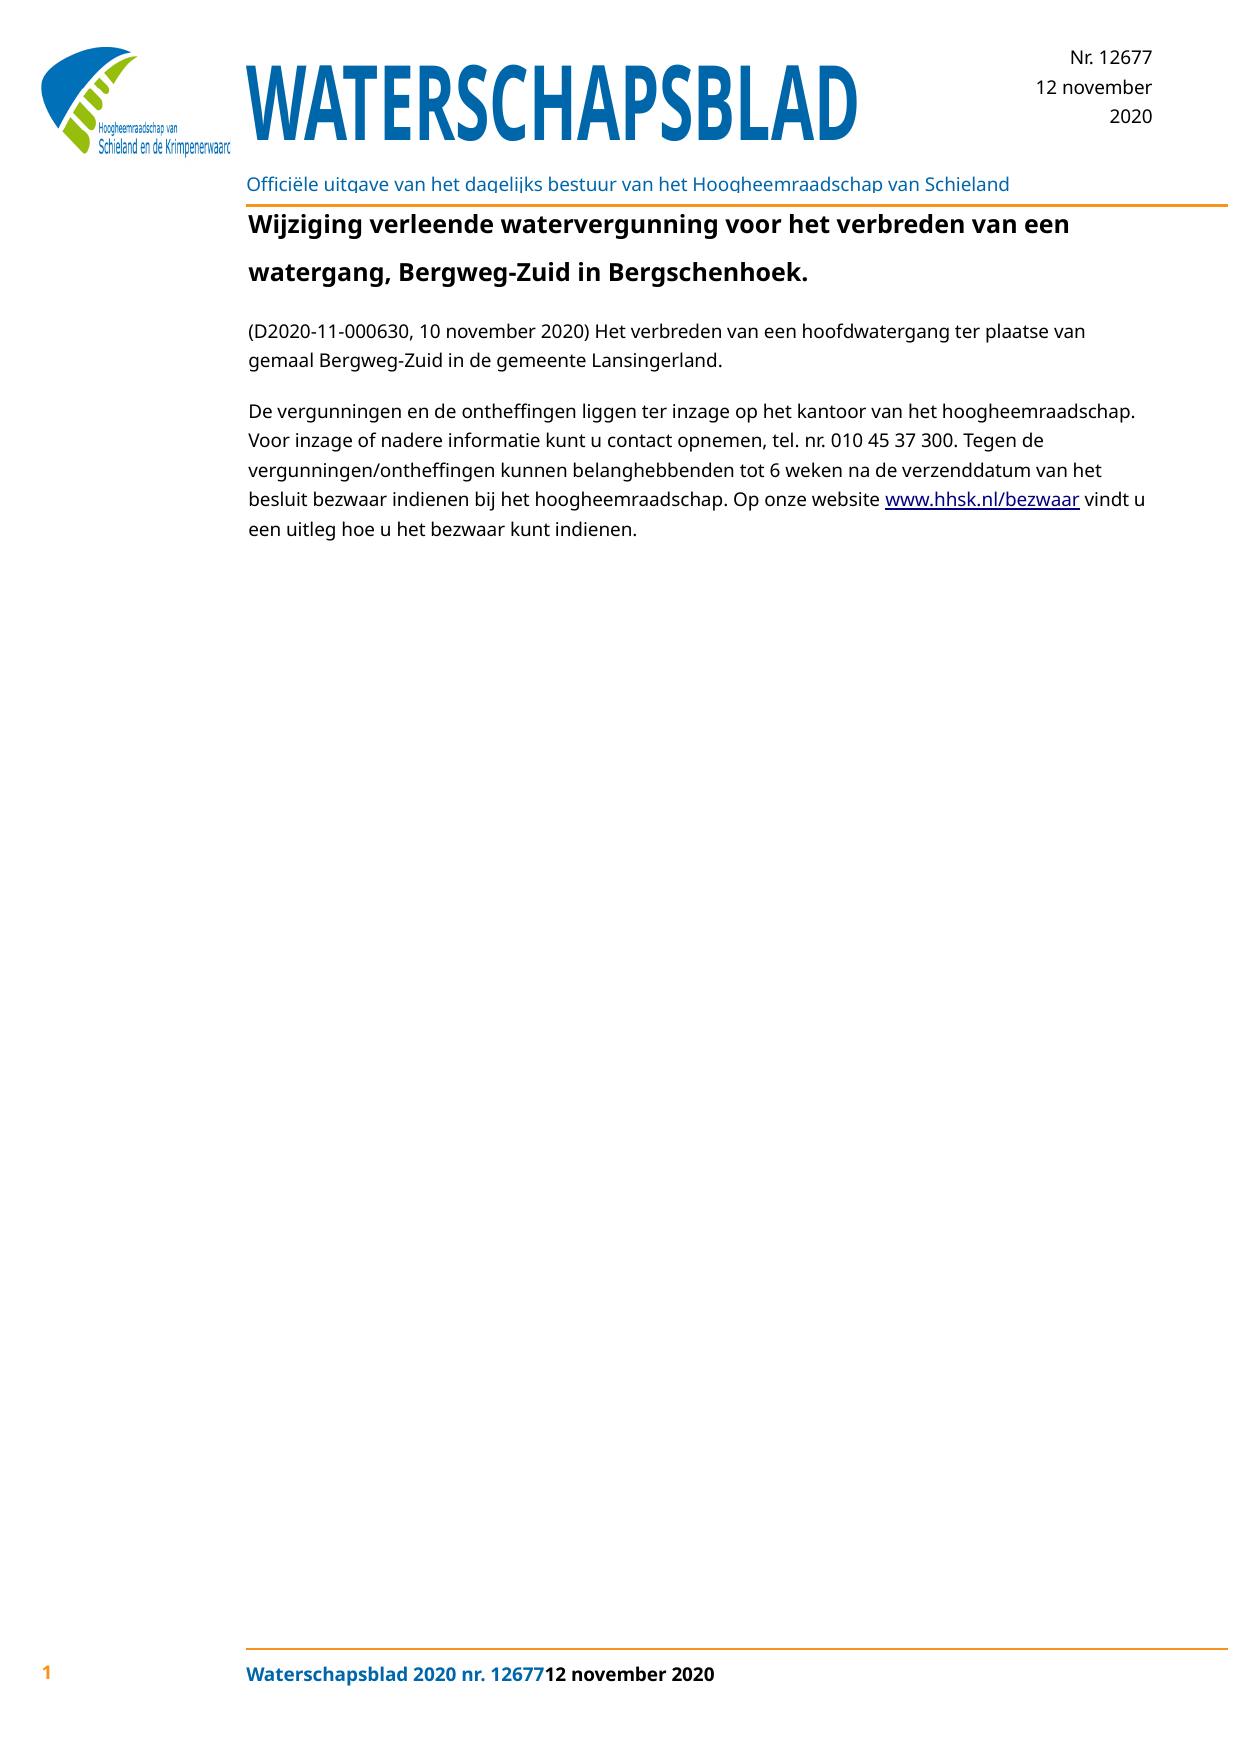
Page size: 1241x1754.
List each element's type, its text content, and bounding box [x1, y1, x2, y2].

text De vergunningen en de ontheffingen liggen ter inzage op het kantoor van het hoogheemraadschap. Voor inzage of nadere informatie kunt u contact opnemen, tel. nr. 010 45 37 300. Tegen de vergunningen/ontheffingen kunnen belanghebbenden tot 6 weken na de verzenddatum van het besluit bezwaar indienen bij het hoogheemraadschap. Op onze website www.hhsk.nl/bezwaar vindt u een uitleg hoe u het bezwaar kunt indienen. [248, 398, 1152, 542]
text (D2020-11-000630, 10 november 2020) Het verbreden van een hoofdwatergang ter plaatse van gemaal Bergweg-Zuid in de gemeente Lansingerland. [248, 318, 1152, 373]
text Wijziging verleende watervergunning voor het verbreden van een watergang, Bergweg-Zuid in Bergschenhoek. [248, 207, 1152, 288]
picture [41, 47, 231, 172]
